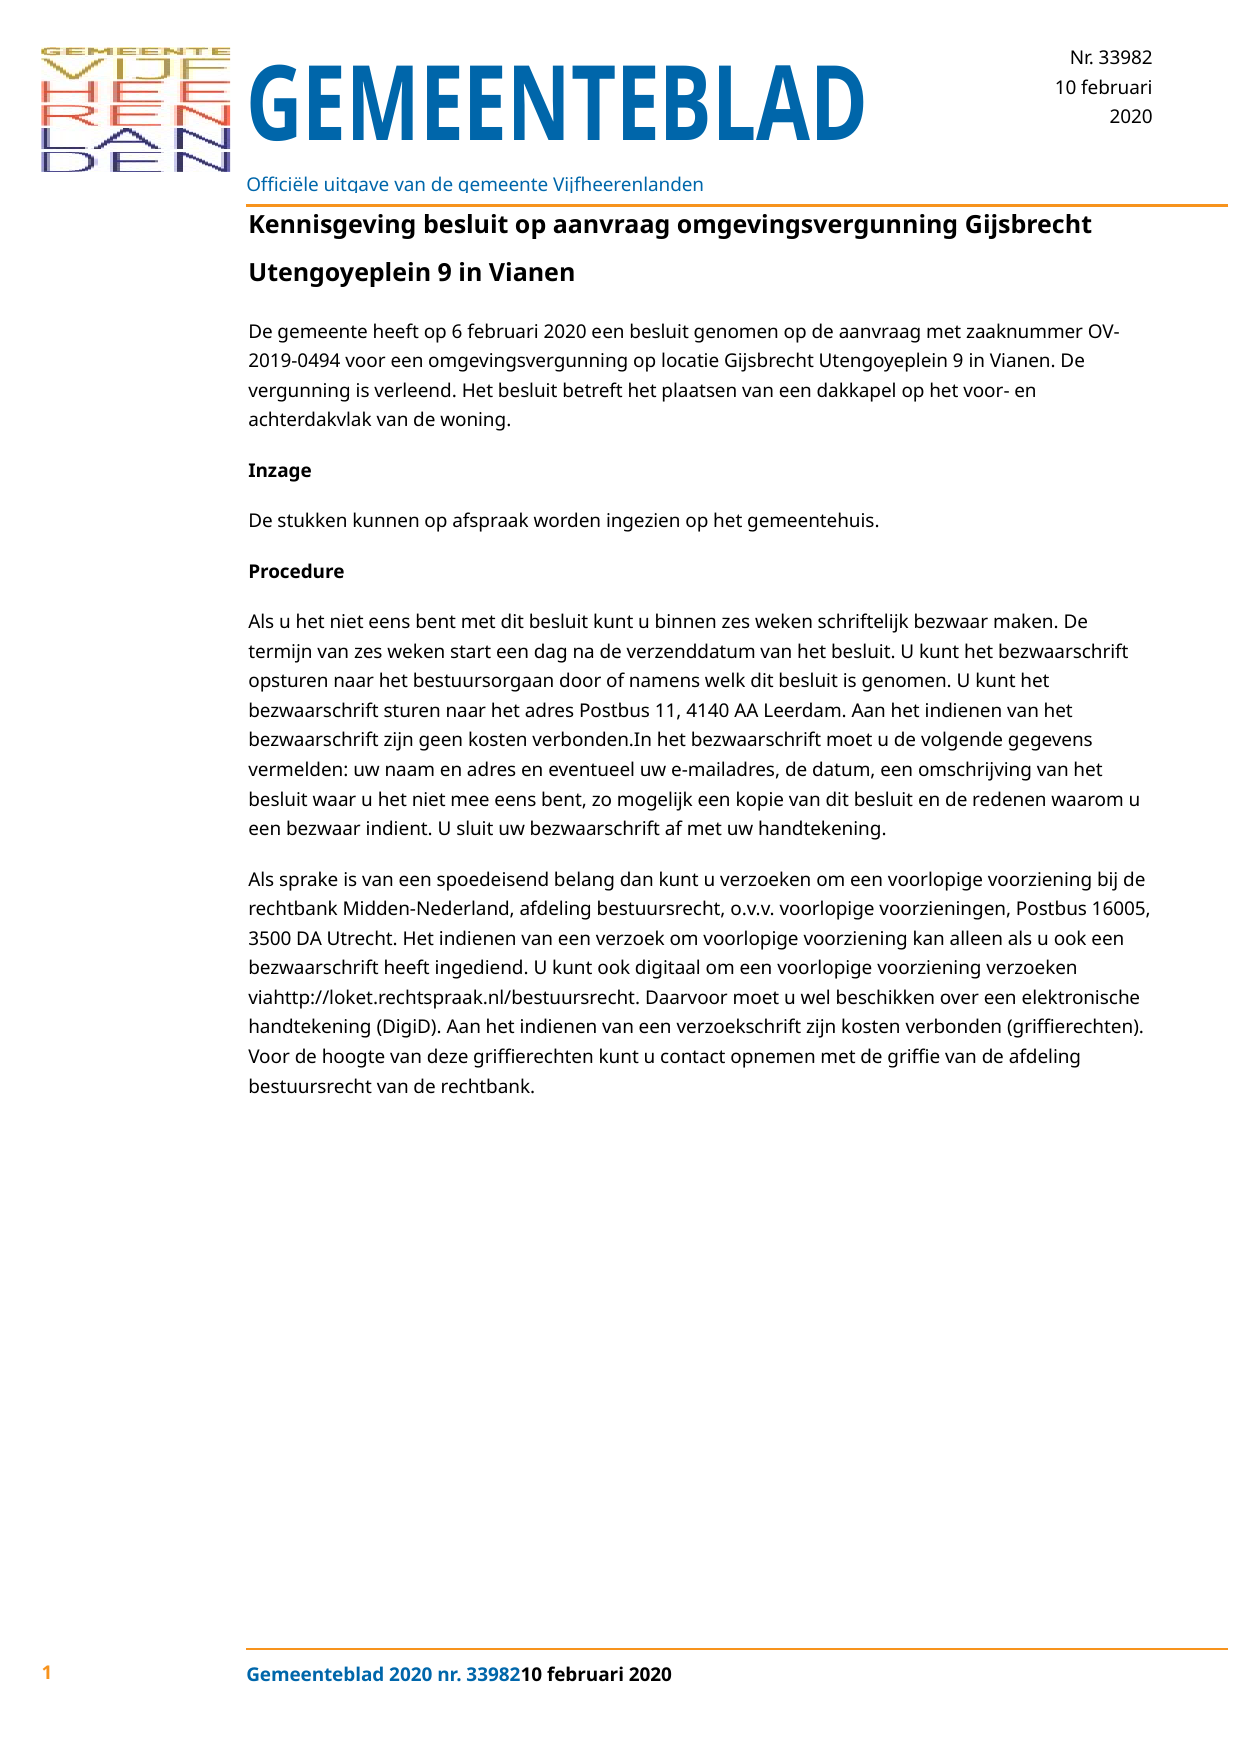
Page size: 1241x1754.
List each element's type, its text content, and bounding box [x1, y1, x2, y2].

text De gemeente heeft op 6 februari 2020 een besluit genomen op de aanvraag met zaaknummer OV-2019-0494 voor een omgevingsvergunning op locatie Gijsbrecht Utengoyeplein 9 in Vianen. De vergunning is verleend. Het besluit betreft het plaatsen van een dakkapel op het voor- en achterdakvlak van de woning. [248, 318, 1152, 432]
text Inzage [248, 457, 1152, 483]
text Kennisgeving besluit op aanvraag omgevingsvergunning Gijsbrecht Utengoyeplein 9 in Vianen [248, 207, 1152, 288]
text Procedure [248, 558, 1152, 584]
picture [41, 47, 231, 172]
text Als sprake is van een spoedeisend belang dan kunt u verzoeken om een voorlopige voorziening bij de rechtbank Midden-Nederland, afdeling bestuursrecht, o.v.v. voorlopige voorzieningen, Postbus 16005, 3500 DA Utrecht. Het indienen van een verzoek om voorlopige voorziening kan alleen als u ook een bezwaarschrift heeft ingediend. U kunt ook digitaal om een voorlopige voorziening verzoeken viahttp://loket.rechtspraak.nl/bestuursrecht. Daarvoor moet u wel beschikken over een elektronische handtekening (DigiD). Aan het indienen van een verzoekschrift zijn kosten verbonden (griffierechten). Voor de hoogte van deze griffierechten kunt u contact opnemen met de griffie van de afdeling bestuursrecht van de rechtbank. [248, 866, 1152, 1099]
text De stukken kunnen op afspraak worden ingezien op het gemeentehuis. [248, 507, 1152, 533]
text Als u het niet eens bent met dit besluit kunt u binnen zes weken schriftelijk bezwaar maken. De termijn van zes weken start een dag na de verzenddatum van het besluit. U kunt het bezwaarschrift opsturen naar het bestuursorgaan door of namens welk dit besluit is genomen. U kunt het bezwaarschrift sturen naar het adres Postbus 11, 4140 AA Leerdam. Aan het indienen van het bezwaarschrift zijn geen kosten verbonden.In het bezwaarschrift moet u de volgende gegevens vermelden: uw naam en adres en eventueel uw e-mailadres, de datum, een omschrijving van het besluit waar u het niet mee eens bent, zo mogelijk een kopie van dit besluit en de redenen waarom u een bezwaar indient. U sluit uw bezwaarschrift af met uw handtekening. [248, 608, 1152, 841]
